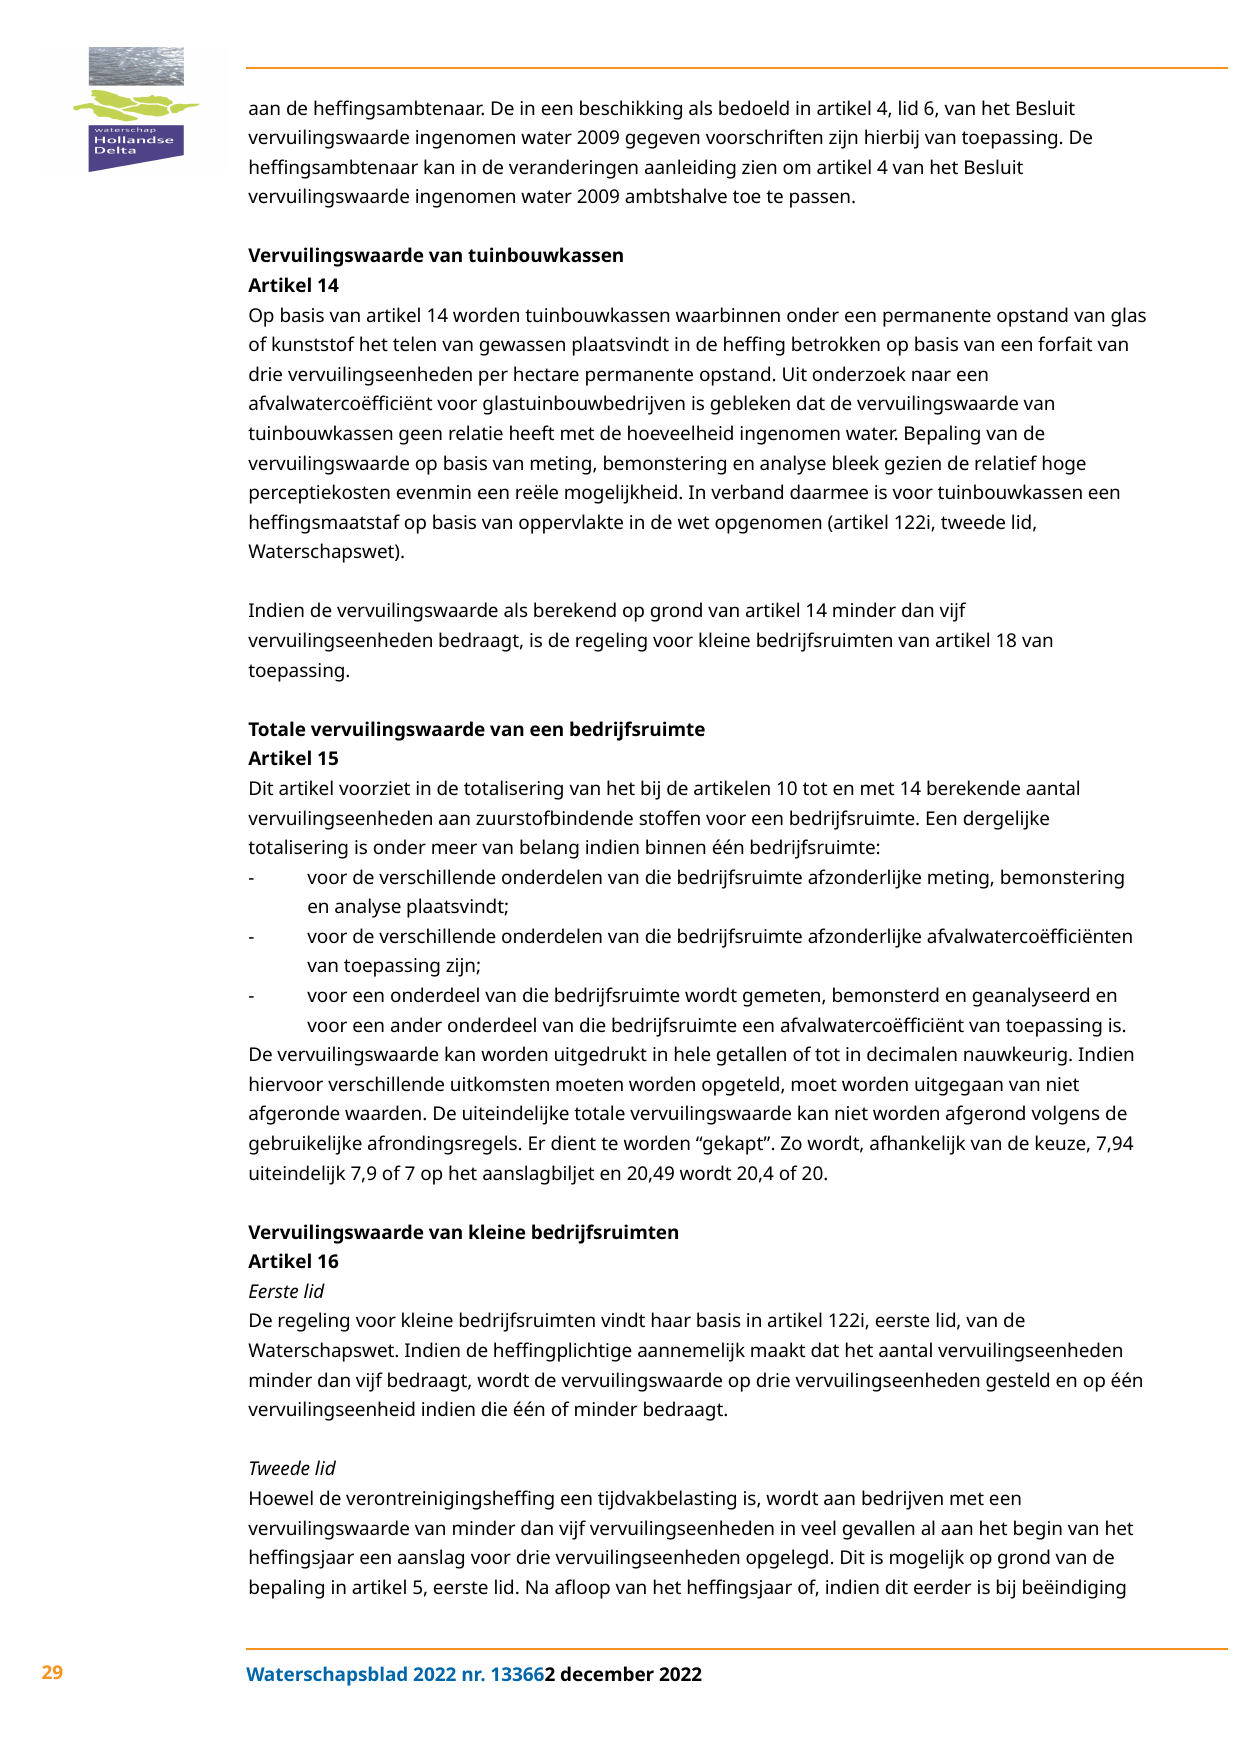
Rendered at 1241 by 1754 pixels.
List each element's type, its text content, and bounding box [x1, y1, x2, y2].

text Artikel 16 [248, 1248, 1152, 1274]
text Hoewel de verontreinigingsheffing een tijdvakbelasting is, wordt aan bedrijven met een vervuilingswaarde van minder dan vijf vervuilingseenheden in veel gevallen al aan het begin van het heffingsjaar een aanslag voor drie vervuilingseenheden opgelegd. Dit is mogelijk op grond van de bepaling in artikel 5, eerste lid. Na afloop van het heffingsjaar of, indien dit eerder is bij beëindiging [248, 1485, 1152, 1600]
text De regeling voor kleine bedrijfsruimten vindt haar basis in artikel 122i, eerste lid, van de Waterschapswet. Indien de heffingplichtige aannemelijk maakt dat het aantal vervuilingseenheden minder dan vijf bedraagt, wordt de vervuilingswaarde op drie vervuilingseenheden gesteld en op één vervuilingseenheid indien die één of minder bedraagt. [248, 1308, 1152, 1422]
list voor een onderdeel van die bedrijfsruimte wordt gemeten, bemonsterd en geanalyseerd en voor een ander onderdeel van die bedrijfsruimte een afvalwatercoëfficiënt van toepassing is. [248, 982, 1152, 1038]
text Totale vervuilingswaarde van een bedrijfsruimte [248, 716, 1152, 742]
text Tweede lid [248, 1456, 1152, 1481]
text Vervuilingswaarde van kleine bedrijfsruimten [248, 1219, 1152, 1245]
text Artikel 15 [248, 746, 1152, 771]
text Artikel 14 [248, 272, 1152, 298]
list voor de verschillende onderdelen van die bedrijfsruimte afzonderlijke meting, bemonstering en analyse plaatsvindt; [248, 864, 1152, 919]
text Op basis van artikel 14 worden tuinbouwkassen waarbinnen onder een permanente opstand van glas of kunststof het telen van gewassen plaatsvindt in de heffing betrokken op basis van een forfait van drie vervuilingseenheden per hectare permanente opstand. Uit onderzoek naar een afvalwatercoëfficiënt voor glastuinbouwbedrijven is gebleken dat de vervuilingswaarde van tuinbouwkassen geen relatie heeft met de hoeveelheid ingenomen water. Bepaling van de vervuilingswaarde op basis van meting, bemonstering en analyse bleek gezien de relatief hoge perceptiekosten evenmin een reële mogelijkheid. In verband daarmee is voor tuinbouwkassen een heffingsmaatstaf op basis van oppervlakte in de wet opgenomen (artikel 122i, tweede lid, Waterschapswet). [248, 302, 1152, 564]
text aan de heffingsambtenaar. De in een beschikking als bedoeld in artikel 4, lid 6, van het Besluit vervuilingswaarde ingenomen water 2009 gegeven voorschriften zijn hierbij van toepassing. De heffingsambtenaar kan in de veranderingen aanleiding zien om artikel 4 van het Besluit vervuilingswaarde ingenomen water 2009 ambtshalve toe te passen. [248, 95, 1152, 209]
text Dit artikel voorziet in de totalisering van het bij de artikelen 10 tot en met 14 berekende aantal vervuilingseenheden aan zuurstofbindende stoffen voor een bedrijfsruimte. Een dergelijke totalisering is onder meer van belang indien binnen één bedrijfsruimte: [248, 775, 1152, 860]
list voor de verschillende onderdelen van die bedrijfsruimte afzonderlijke afvalwatercoëfficiënten van toepassing zijn; [248, 923, 1152, 978]
text Eerste lid [248, 1278, 1152, 1304]
text Vervuilingswaarde van tuinbouwkassen [248, 243, 1152, 268]
text De vervuilingswaarde kan worden uitgedrukt in hele getallen of tot in decimalen nauwkeurig. Indien hiervoor verschillende uitkomsten moeten worden opgeteld, moet worden uitgegaan van niet afgeronde waarden. De uiteindelijke totale vervuilingswaarde kan niet worden afgerond volgens de gebruikelijke afrondingsregels. Er dient te worden “gekapt”. Zo wordt, afhankelijk van de keuze, 7,94 uiteindelijk 7,9 of 7 op het aanslagbiljet en 20,49 wordt 20,4 of 20. [248, 1041, 1152, 1186]
text Indien de vervuilingswaarde als berekend op grond van artikel 14 minder dan vijf vervuilingseenheden bedraagt, is de regeling voor kleine bedrijfsruimten van artikel 18 van toepassing. [248, 598, 1152, 683]
picture [41, 47, 231, 172]
